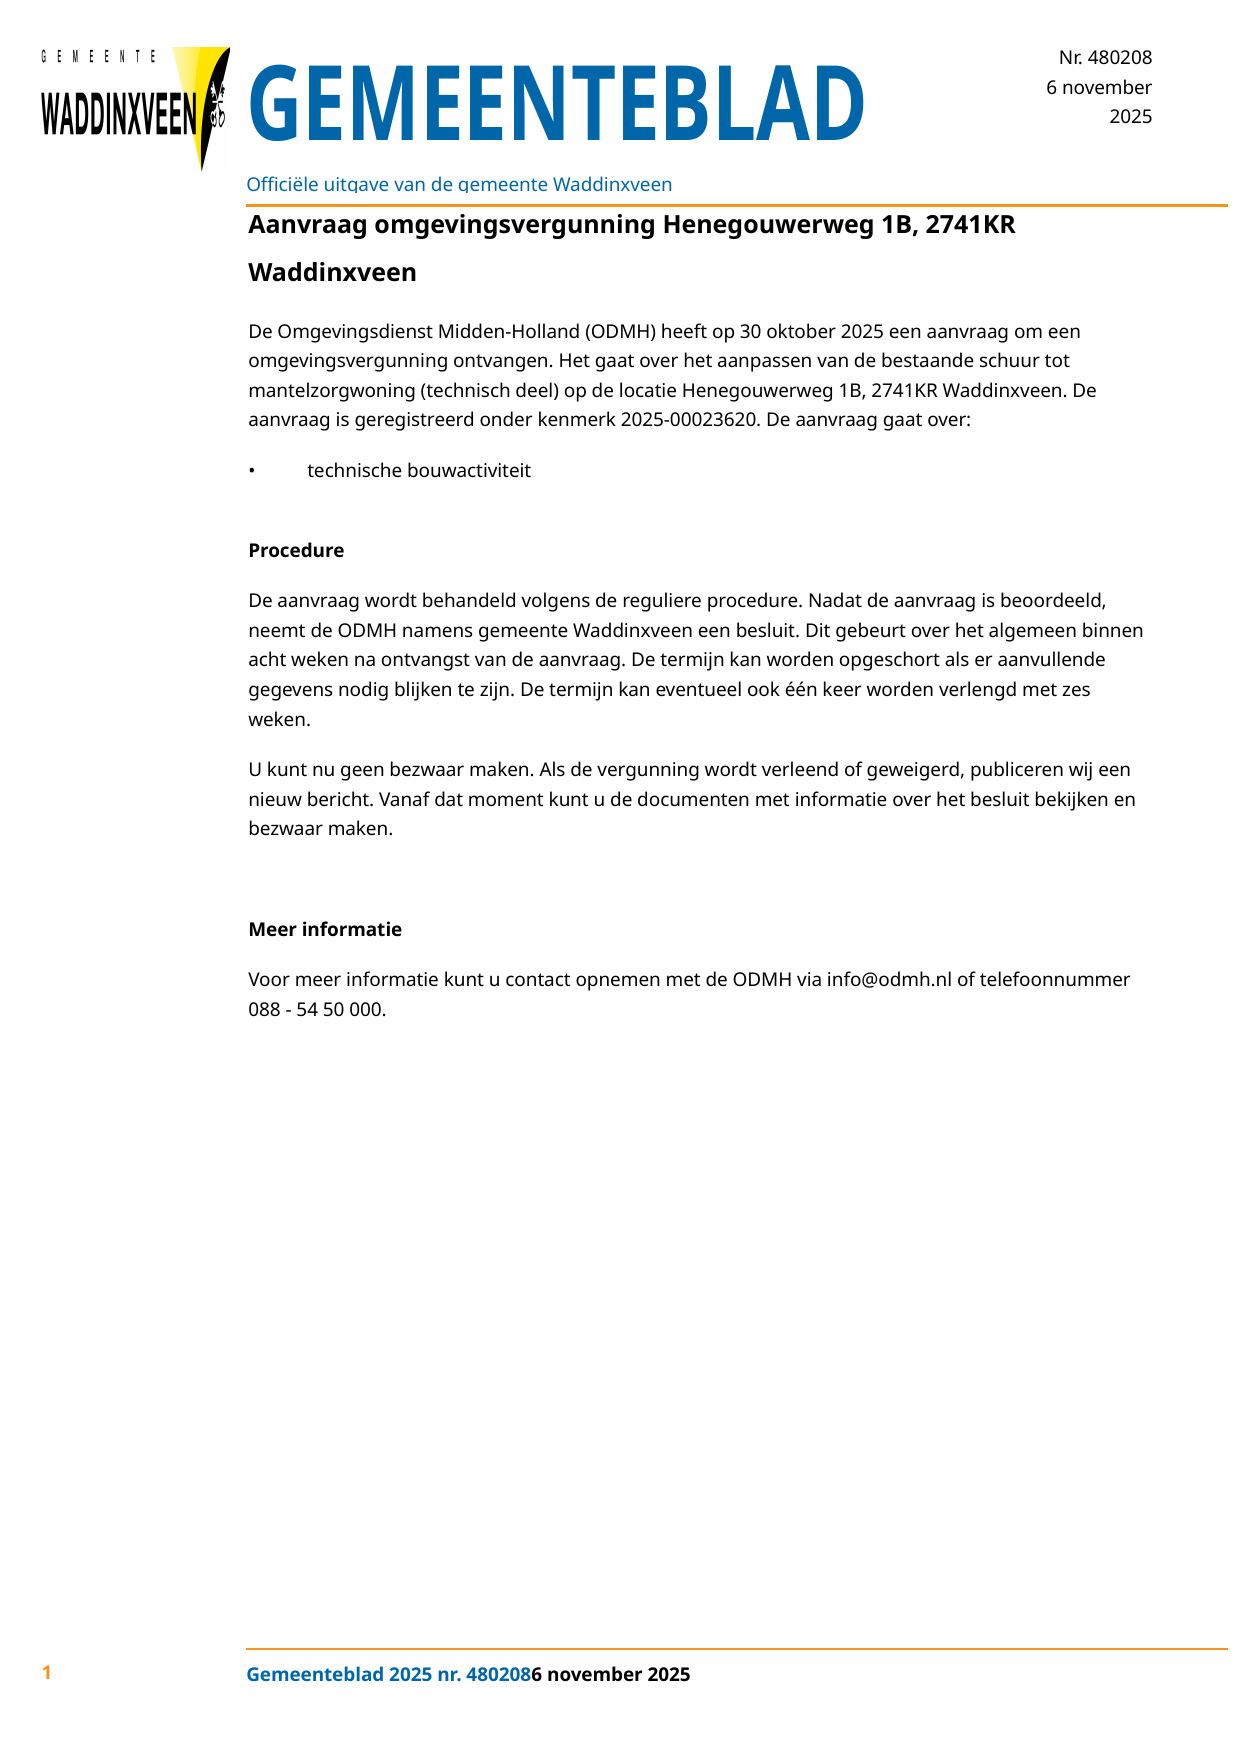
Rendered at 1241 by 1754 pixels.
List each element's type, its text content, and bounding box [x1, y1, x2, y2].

text U kunt nu geen bezwaar maken. Als de vergunning wordt verleend of geweigerd, publiceren wij een nieuw bericht. Vanaf dat moment kunt u de documenten met informatie over het besluit bekijken en bezwaar maken. [248, 756, 1152, 841]
list technische bouwactiviteit [248, 457, 1152, 483]
text Meer informatie [248, 916, 1152, 942]
picture [41, 47, 231, 172]
text Procedure [248, 537, 1152, 563]
text De aanvraag wordt behandeld volgens de reguliere procedure. Nadat de aanvraag is beoordeeld, neemt de ODMH namens gemeente Waddinxveen een besluit. Dit gebeurt over het algemeen binnen acht weken na ontvangst van de aanvraag. De termijn kan worden opgeschort als er aanvullende gegevens nodig blijken te zijn. De termijn kan eventueel ook één keer worden verlengd met zes weken. [248, 587, 1152, 732]
text Aanvraag omgevingsvergunning Henegouwerweg 1B, 2741KR Waddinxveen [248, 207, 1152, 288]
text De Omgevingsdienst Midden-Holland (ODMH) heeft op 30 oktober 2025 een aanvraag om een omgevingsvergunning ontvangen. Het gaat over het aanpassen van de bestaande schuur tot mantelzorgwoning (technisch deel) op de locatie Henegouwerweg 1B, 2741KR Waddinxveen. De aanvraag is geregistreerd onder kenmerk 2025-00023620. De aanvraag gaat over: [248, 318, 1152, 432]
text Voor meer informatie kunt u contact opnemen met de ODMH via info@odmh.nl of telefoonnummer 088 - 54 50 000. [248, 967, 1152, 1022]
